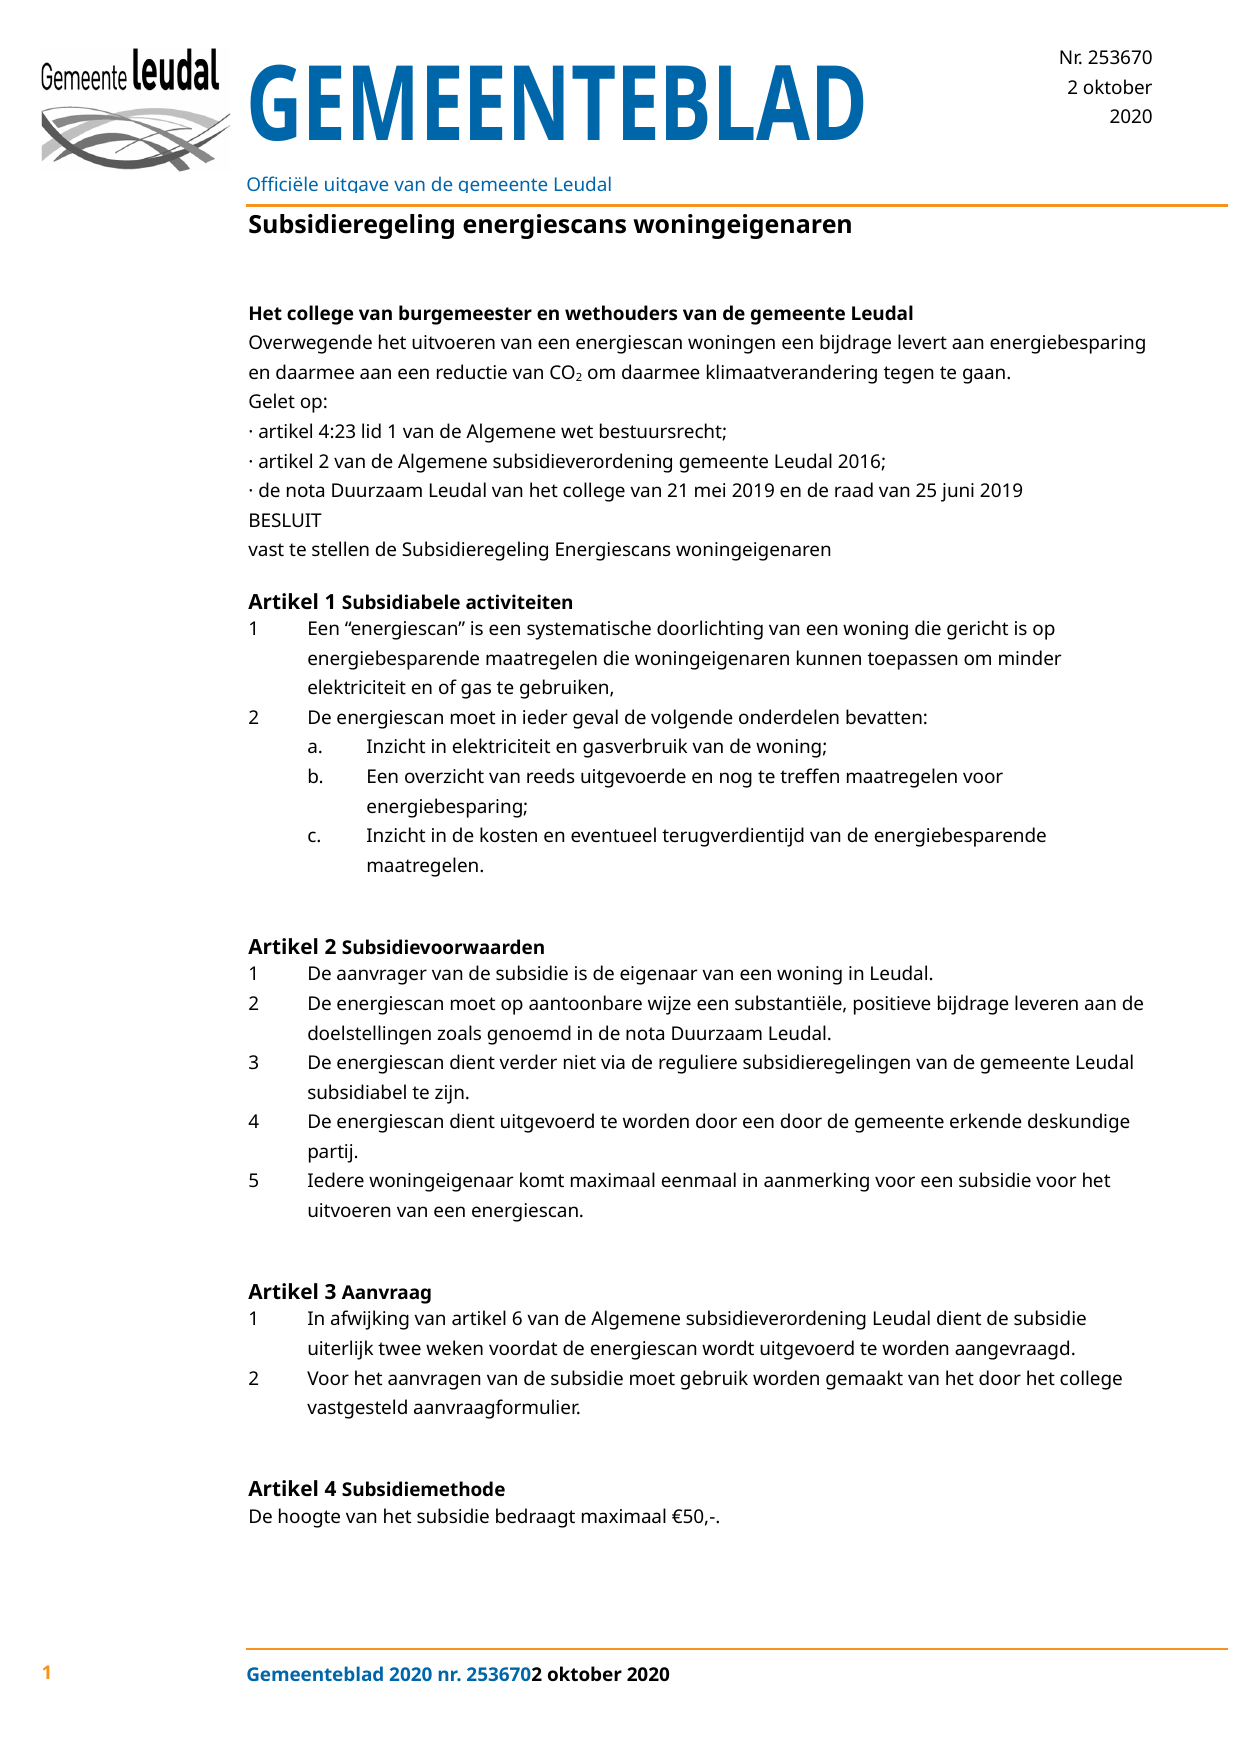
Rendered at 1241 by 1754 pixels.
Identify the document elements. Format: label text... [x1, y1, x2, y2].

text De hoogte van het subsidie bedraagt maximaal €50,-. [248, 1503, 1152, 1528]
text Artikel 4 Subsidiemethode [248, 1474, 1152, 1503]
list Een overzicht van reeds uitgevoerde en nog te treffen maatregelen voor energiebesparing; [307, 763, 1152, 819]
list De energiescan dient uitgevoerd te worden door een door de gemeente erkende deskundige partij. [248, 1108, 1152, 1164]
list Inzicht in de kosten en eventueel terugverdientijd van de energiebesparende maatregelen. [307, 822, 1152, 878]
list Inzicht in elektriciteit en gasverbruik van de woning; [307, 734, 1152, 759]
text Het college van burgemeester en wethouders van de gemeente Leudal [248, 300, 1152, 326]
text BESLUIT [248, 507, 1152, 533]
list Voor het aanvragen van de subsidie moet gebruik worden gemaakt van het door het college vastgesteld aanvraagformulier. [248, 1365, 1152, 1420]
list In afwijking van artikel 6 van de Algemene subsidieverordening Leudal dient de subsidie uiterlijk twee weken voordat de energiescan wordt uitgevoerd te worden aangevraagd. [248, 1306, 1152, 1361]
list Iedere woningeigenaar komt maximaal eenmaal in aanmerking voor een subsidie voor het uitvoeren van een energiescan. [248, 1168, 1152, 1223]
picture [41, 47, 231, 172]
text Artikel 2 Subsidievoorwaarden [248, 932, 1152, 961]
text Artikel 3 Aanvraag [248, 1277, 1152, 1306]
list De energiescan dient verder niet via de reguliere subsidieregelingen van de gemeente Leudal subsidiabel te zijn. [248, 1049, 1152, 1104]
list De aanvrager van de subsidie is de eigenaar van een woning in Leudal. [248, 961, 1152, 986]
text · artikel 4:23 lid 1 van de Algemene wet bestuursrecht; [248, 418, 1152, 444]
text Artikel 1 Subsidiabele activiteiten [248, 587, 1152, 615]
text · artikel 2 van de Algemene subsidieverordening gemeente Leudal 2016; [248, 448, 1152, 473]
text Subsidieregeling energiescans woningeigenaren [248, 207, 1152, 241]
text Gelet op: [248, 389, 1152, 414]
text vast te stellen de Subsidieregeling Energiescans woningeigenaren [248, 537, 1152, 562]
list De energiescan moet in ieder geval de volgende onderdelen bevatten: [248, 704, 1152, 730]
list Een “energiescan” is een systematische doorlichting van een woning die gericht is op energiebesparende maatregelen die woningeigenaren kunnen toepassen om minder elektriciteit en of gas te gebruiken, [248, 615, 1152, 700]
text Overwegende het uitvoeren van een energiescan woningen een bijdrage levert aan energiebesparing en daarmee aan een reductie van CO2 om daarmee klimaatverandering tegen te gaan. [248, 329, 1152, 385]
list De energiescan moet op aantoonbare wijze een substantiële, positieve bijdrage leveren aan de doelstellingen zoals genoemd in de nota Duurzaam Leudal. [248, 990, 1152, 1045]
text · de nota Duurzaam Leudal van het college van 21 mei 2019 en de raad van 25 juni 2019 [248, 477, 1152, 503]
